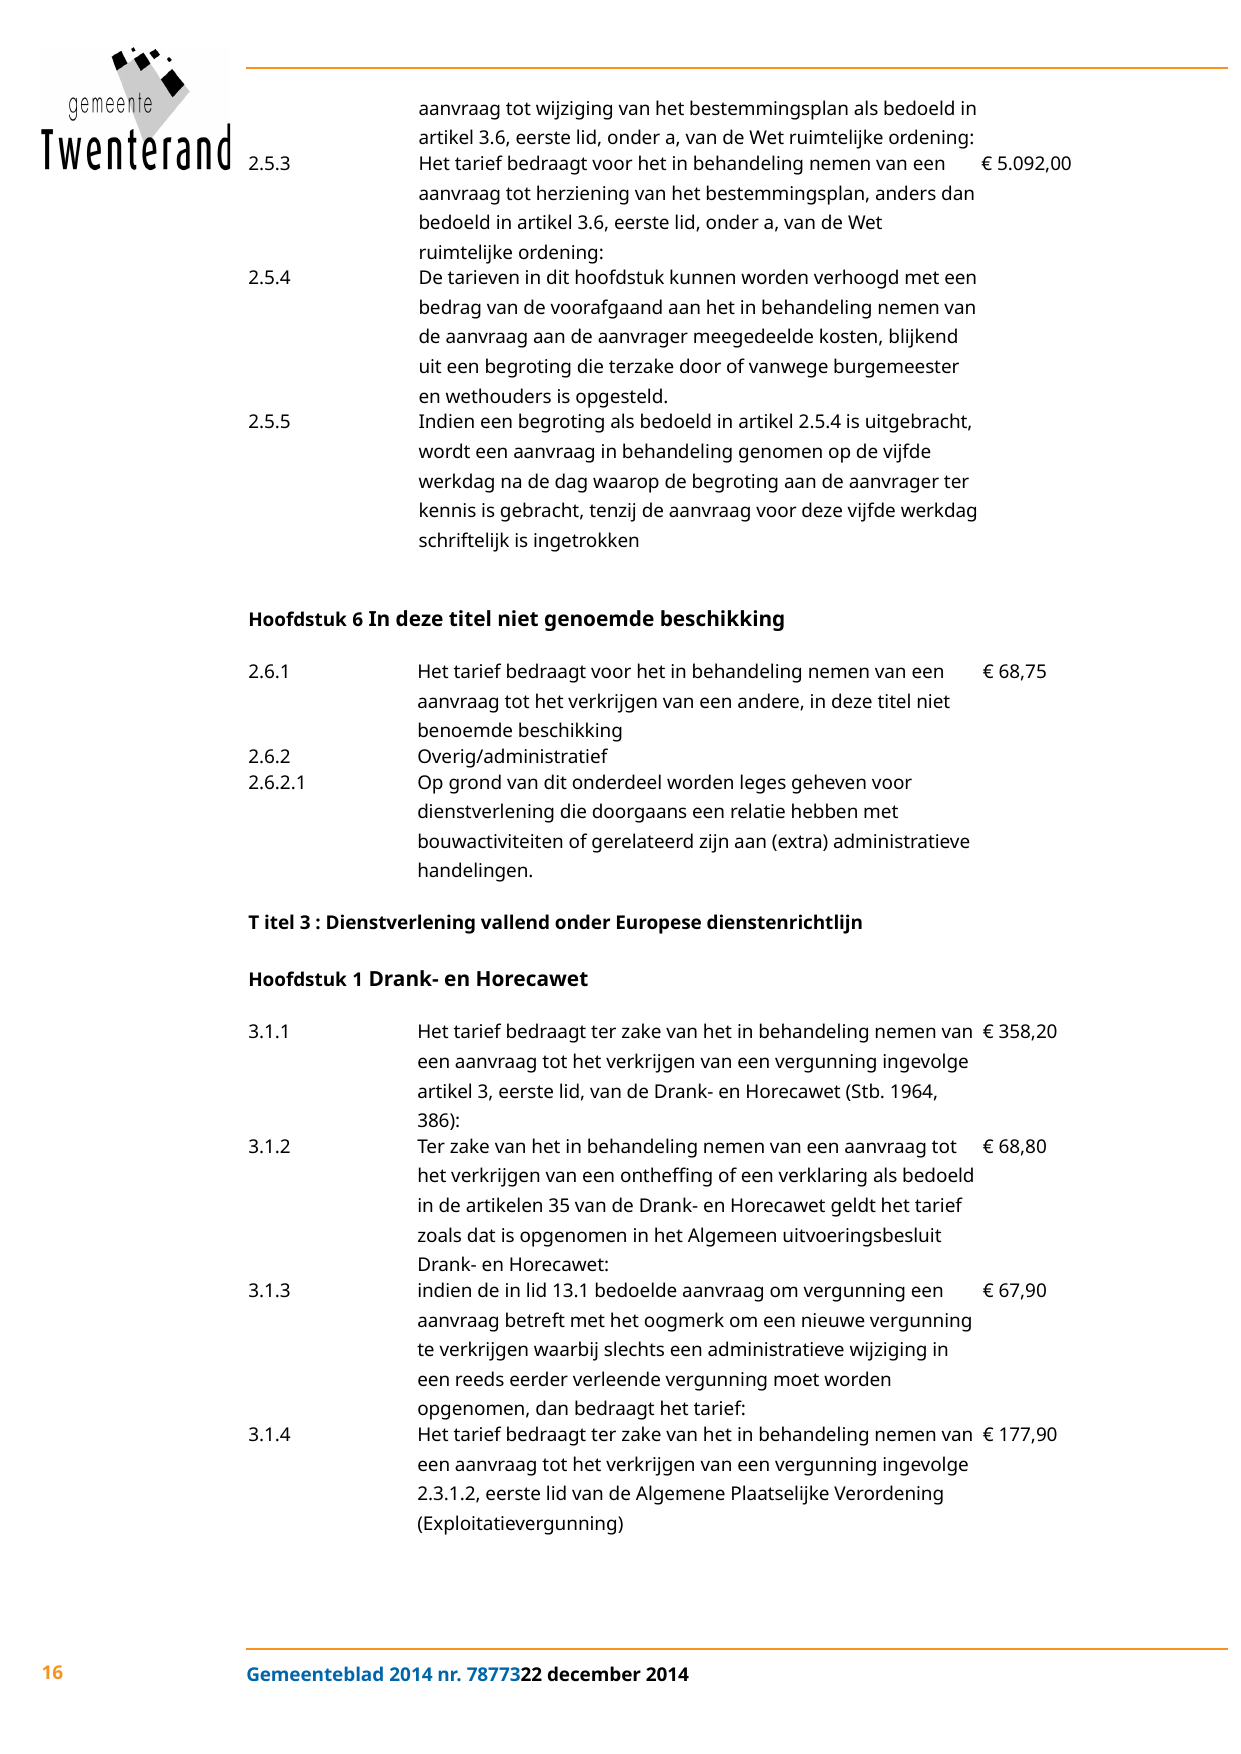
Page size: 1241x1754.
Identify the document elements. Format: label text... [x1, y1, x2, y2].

table_cell 2.5.3 [248, 150, 418, 264]
text Hoofdstuk 1 Drank- en Horecawet [248, 964, 1152, 993]
table_header € 68,75 [983, 658, 1152, 743]
table_cell Het tarief bedraagt voor het in behandeling nemen van een aanvraag tot herziening van het bestemmingsplan, anders dan bedoeld in artikel 3.6, eerste lid, onder a, van de Wet ruimtelijke ordening: [418, 150, 981, 264]
table_cell € 177,90 [983, 1421, 1152, 1536]
table_cell 3.1.3 [248, 1277, 417, 1421]
table_cell € 5.092,00 [981, 150, 1152, 264]
table_cell [983, 769, 1152, 883]
text Hoofdstuk 6 In deze titel niet genoemde beschikking [248, 604, 1152, 633]
table_cell aanvraag tot wijziging van het bestemmingsplan als bedoeld in artikel 3.6, eerste lid, onder a, van de Wet ruimtelijke ordening: [418, 95, 981, 150]
table_cell Indien een begroting als bedoeld in artikel 2.5.4 is uitgebracht, wordt een aanvraag in behandeling genomen op de vijfde werkdag na de dag waarop de begroting aan de aanvrager ter kennis is gebracht, tenzij de aanvraag voor deze vijfde werkdag schriftelijk is ingetrokken [418, 409, 981, 553]
table_header € 358,20 [983, 1019, 1152, 1133]
table_cell Ter zake van het in behandeling nemen van een aanvraag tot het verkrijgen van een ontheffing of een verklaring als bedoeld in de artikelen 35 van de Drank- en Horecawet geldt het tarief zoals dat is opgenomen in het Algemeen uitvoeringsbesluit Drank- en Horecawet: [417, 1133, 983, 1277]
table_cell 2.5.4 [248, 265, 418, 409]
table_cell [248, 95, 418, 150]
table_cell 2.5.5 [248, 409, 418, 553]
table_cell [981, 409, 1152, 553]
table_cell € 67,90 [983, 1277, 1152, 1421]
picture [41, 47, 231, 172]
table_cell Overig/administratief [417, 743, 983, 769]
table_header 3.1.1 [248, 1019, 417, 1133]
table_header Het tarief bedraagt ter zake van het in behandeling nemen van een aanvraag tot het verkrijgen van een vergunning ingevolge artikel 3, eerste lid, van de Drank- en Horecawet (Stb. 1964, 386): [417, 1019, 983, 1133]
table_cell Het tarief bedraagt ter zake van het in behandeling nemen van een aanvraag tot het verkrijgen van een vergunning ingevolge 2.3.1.2, eerste lid van de Algemene Plaatselijke Verordening (Exploitatievergunning) [417, 1421, 983, 1536]
table_cell indien de in lid 13.1 bedoelde aanvraag om vergunning een aanvraag betreft met het oogmerk om een nieuwe vergunning te verkrijgen waarbij slechts een administratieve wijziging in een reeds eerder verleende vergunning moet worden opgenomen, dan bedraagt het tarief: [417, 1277, 983, 1421]
table_cell 3.1.4 [248, 1421, 417, 1536]
table_cell 2.6.2.1 [248, 769, 417, 883]
table_cell [981, 95, 1152, 150]
table_cell [981, 265, 1152, 409]
table_header Het tarief bedraagt voor het in behandeling nemen van een aanvraag tot het verkrijgen van een andere, in deze titel niet benoemde beschikking [417, 658, 983, 743]
table_cell € 68,80 [983, 1133, 1152, 1277]
table_cell [983, 743, 1152, 769]
table_cell De tarieven in dit hoofdstuk kunnen worden verhoogd met een bedrag van de voorafgaand aan het in behandeling nemen van de aanvraag aan de aanvrager meegedeelde kosten, blijkend uit een begroting die terzake door of vanwege burgemeester en wethouders is opgesteld. [418, 265, 981, 409]
table_cell Op grond van dit onderdeel worden leges geheven voor dienstverlening die doorgaans een relatie hebben met bouwactiviteiten of gerelateerd zijn aan (extra) administratieve handelingen. [417, 769, 983, 883]
table_cell 2.6.2 [248, 743, 417, 769]
table_header 2.6.1 [248, 658, 417, 743]
table_cell 3.1.2 [248, 1133, 417, 1277]
text T itel 3 : Dienstverlening vallend onder Europese dienstenrichtlijn [248, 909, 1152, 935]
